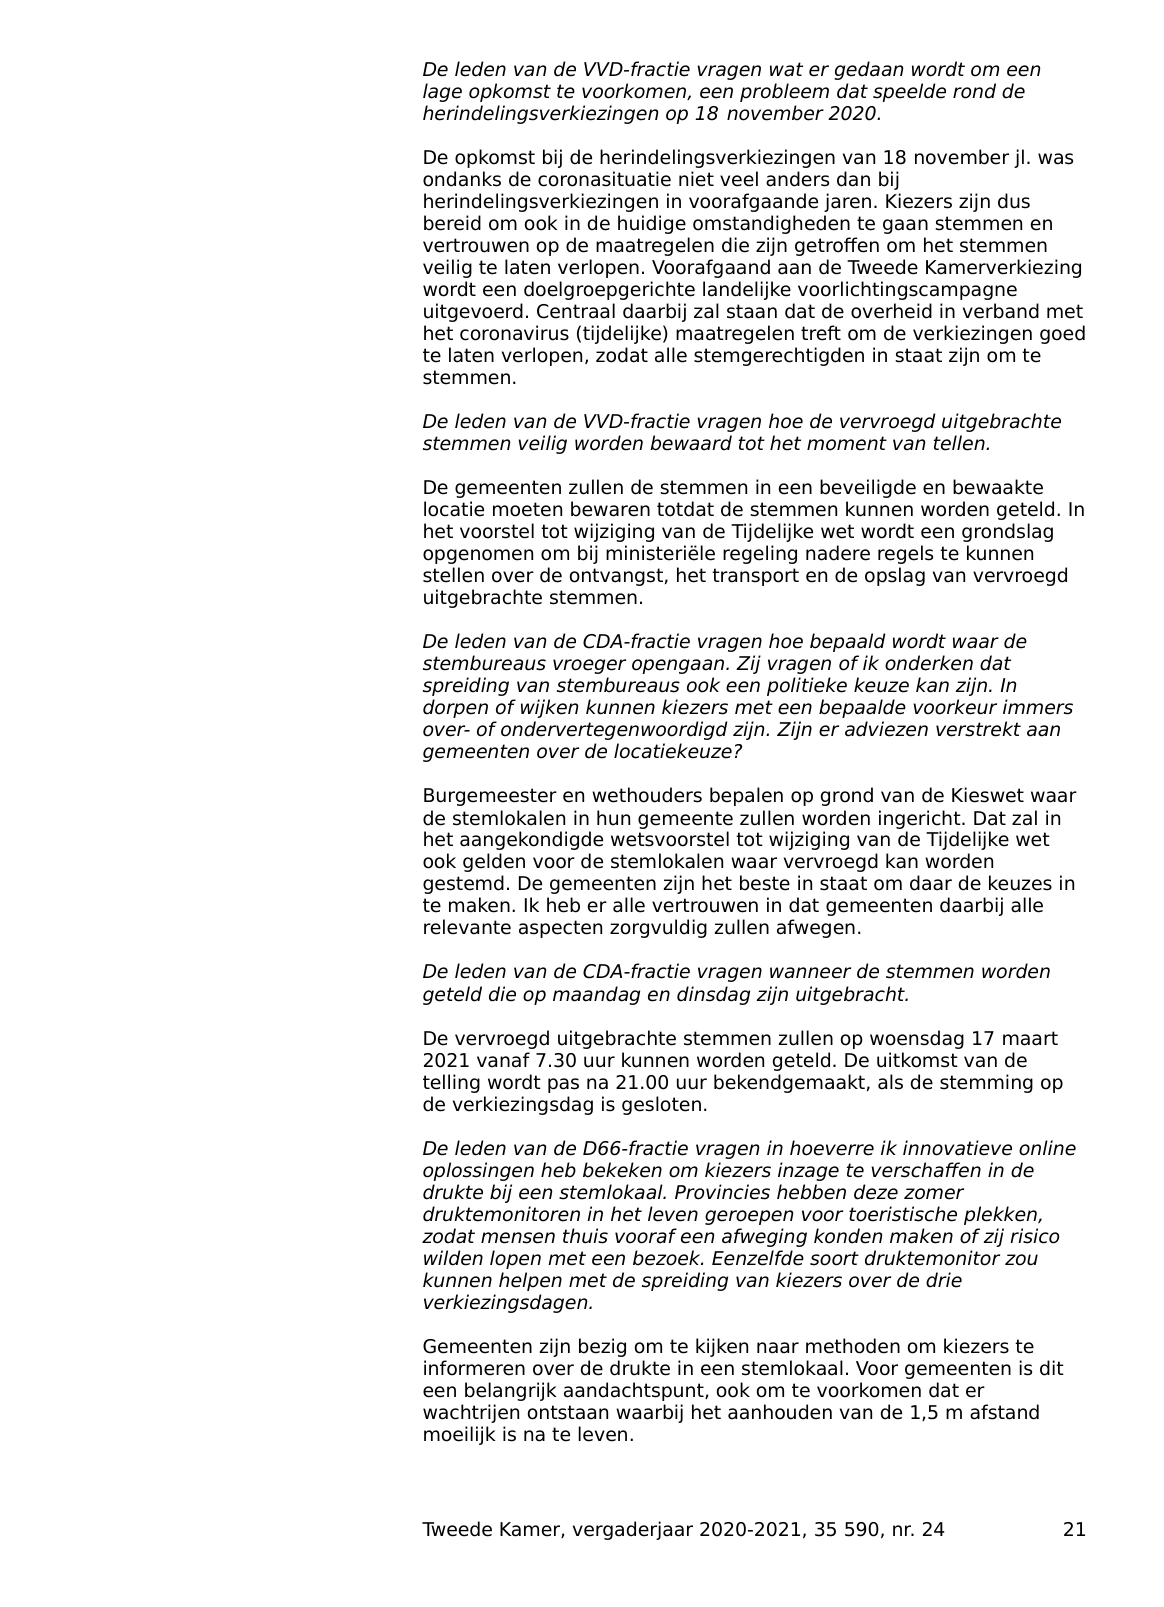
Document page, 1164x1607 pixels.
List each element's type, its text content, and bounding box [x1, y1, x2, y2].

text De vervroegd uitgebrachte stemmen zullen op woensdag 17 maart 2021 vanaf 7.30 uur kunnen worden geteld. De uitkomst van de telling wordt pas na 21.00 uur bekendgemaakt, als de stemming op de verkiezingsdag is gesloten. [422, 1028, 1087, 1116]
text De leden van de CDA-fractie vragen hoe bepaald wordt waar de stembureaus vroeger opengaan. Zij vragen of ik onderken dat spreiding van stembureaus ook een politieke keuze kan zijn. In dorpen of wijken kunnen kiezers met een bepaalde voorkeur immers over- of ondervertegenwoordigd zijn. Zijn er adviezen verstrekt aan gemeenten over de locatiekeuze? [422, 631, 1087, 763]
text De opkomst bij de herindelingsverkiezingen van 18 november jl. was ondanks de coronasituatie niet veel anders dan bij herindelingsverkiezingen in voorafgaande jaren. Kiezers zijn dus bereid om ook in de huidige omstandigheden te gaan stemmen en vertrouwen op de maatregelen die zijn getroffen om het stemmen veilig te laten verlopen. Voorafgaand aan de Tweede Kamerverkiezing wordt een doelgroepgerichte landelijke voorlichtingscampagne uitgevoerd. Centraal daarbij zal staan dat de overheid in verband met het coronavirus (tijdelijke) maatregelen treft om de verkiezingen goed te laten verlopen, zodat alle stemgerechtigden in staat zijn om te stemmen. [422, 147, 1087, 389]
text De gemeenten zullen de stemmen in een beveiligde en bewaakte locatie moeten bewaren totdat de stemmen kunnen worden geteld. In het voorstel tot wijziging van de Tijdelijke wet wordt een grondslag opgenomen om bij ministeriële regeling nadere regels te kunnen stellen over de ontvangst, het transport en de opslag van vervroegd uitgebrachte stemmen. [422, 477, 1087, 609]
text Gemeenten zijn bezig om te kijken naar methoden om kiezers te informeren over de drukte in een stemlokaal. Voor gemeenten is dit een belangrijk aandachtspunt, ook om te voorkomen dat er wachtrijen ontstaan waarbij het aanhouden van de 1,5 m afstand moeilijk is na te leven. [422, 1336, 1087, 1446]
text De leden van de D66-fractie vragen in hoeverre ik innovatieve online oplossingen heb bekeken om kiezers inzage te verschaffen in de drukte bij een stemlokaal. Provincies hebben deze zomer druktemonitoren in het leven geroepen voor toeristische plekken, zodat mensen thuis vooraf een afweging konden maken of zij risico wilden lopen met een bezoek. Eenzelfde soort druktemonitor zou kunnen helpen met de spreiding van kiezers over de drie verkiezingsdagen. [422, 1138, 1087, 1313]
text Burgemeester en wethouders bepalen op grond van de Kieswet waar de stemlokalen in hun gemeente zullen worden ingericht. Dat zal in het aangekondigde wetsvoorstel tot wijziging van de Tijdelijke wet ook gelden voor de stemlokalen waar vervroegd kan worden gestemd. De gemeenten zijn het beste in staat om daar de keuzes in te maken. Ik heb er alle vertrouwen in dat gemeenten daarbij alle relevante aspecten zorgvuldig zullen afwegen. [422, 785, 1087, 939]
text De leden van de CDA-fractie vragen wanneer de stemmen worden geteld die op maandag en dinsdag zijn uitgebracht. [422, 961, 1087, 1005]
text De leden van de VVD-fractie vragen hoe de vervroegd uitgebrachte stemmen veilig worden bewaard tot het moment van tellen. [422, 411, 1087, 455]
text De leden van de VVD-fractie vragen wat er gedaan wordt om een lage opkomst te voorkomen, een probleem dat speelde rond de herindelingsverkiezingen op 18 november 2020. [422, 59, 1087, 125]
